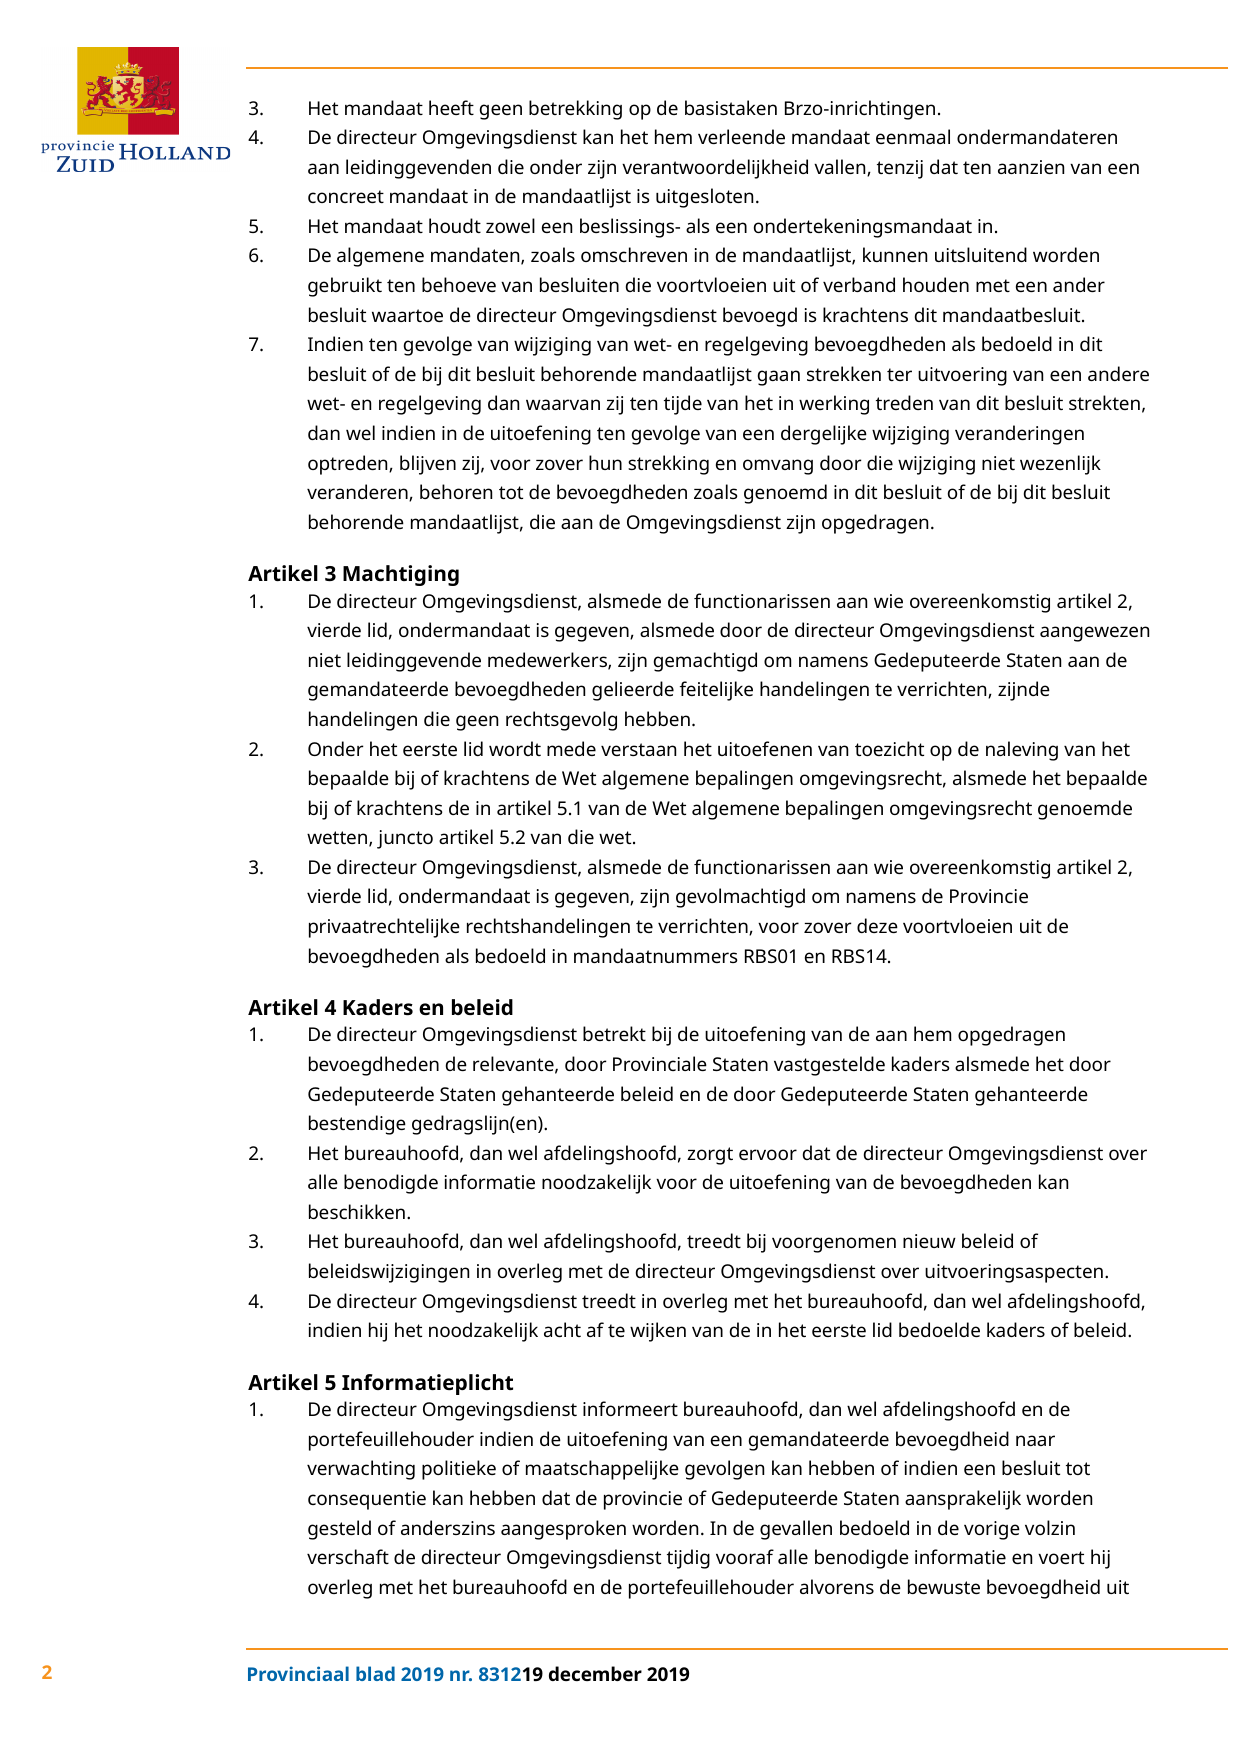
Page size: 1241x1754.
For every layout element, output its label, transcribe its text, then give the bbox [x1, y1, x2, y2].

list Indien ten gevolge van wijziging van wet- en regelgeving bevoegdheden als bedoeld in dit besluit of de bij dit besluit behorende mandaatlijst gaan strekken ter uitvoering van een andere wet- en regelgeving dan waarvan zij ten tijde van het in werking treden van dit besluit strekten, dan wel indien in de uitoefening ten gevolge van een dergelijke wijziging veranderingen optreden, blijven zij, voor zover hun strekking en omvang door die wijziging niet wezenlijk veranderen, behoren tot de bevoegdheden zoals genoemd in dit besluit of de bij dit besluit behorende mandaatlijst, die aan de Omgevingsdienst zijn opgedragen. [248, 331, 1152, 535]
list Het mandaat houdt zowel een beslissings- als een ondertekeningsmandaat in. [248, 213, 1152, 239]
picture [41, 47, 231, 172]
list De directeur Omgevingsdienst betrekt bij de uitoefening van de aan hem opgedragen bevoegdheden de relevante, door Provinciale Staten vastgestelde kaders alsmede het door Gedeputeerde Staten gehanteerde beleid en de door Gedeputeerde Staten gehanteerde bestendige gedragslijn(en). [248, 1022, 1152, 1136]
list Onder het eerste lid wordt mede verstaan het uitoefenen van toezicht op de naleving van het bepaalde bij of krachtens de Wet algemene bepalingen omgevingsrecht, alsmede het bepaalde bij of krachtens de in artikel 5.1 van de Wet algemene bepalingen omgevingsrecht genoemde wetten, juncto artikel 5.2 van die wet. [248, 736, 1152, 850]
text Artikel 5 Informatieplicht [248, 1368, 1152, 1396]
list De algemene mandaten, zoals omschreven in de mandaatlijst, kunnen uitsluitend worden gebruikt ten behoeve van besluiten die voortvloeien uit of verband houden met een ander besluit waartoe de directeur Omgevingsdienst bevoegd is krachtens dit mandaatbesluit. [248, 243, 1152, 328]
text Artikel 4 Kaders en beleid [248, 993, 1152, 1022]
list De directeur Omgevingsdienst, alsmede de functionarissen aan wie overeenkomstig artikel 2, vierde lid, ondermandaat is gegeven, zijn gevolmachtigd om namens de Provincie privaatrechtelijke rechtshandelingen te verrichten, voor zover deze voortvloeien uit de bevoegdheden als bedoeld in mandaatnummers RBS01 en RBS14. [248, 854, 1152, 968]
list De directeur Omgevingsdienst, alsmede de functionarissen aan wie overeenkomstig artikel 2, vierde lid, ondermandaat is gegeven, alsmede door de directeur Omgevingsdienst aangewezen niet leidinggevende medewerkers, zijn gemachtigd om namens Gedeputeerde Staten aan de gemandateerde bevoegdheden gelieerde feitelijke handelingen te verrichten, zijnde handelingen die geen rechtsgevolg hebben. [248, 588, 1152, 732]
list De directeur Omgevingsdienst informeert bureauhoofd, dan wel afdelingshoofd en de portefeuillehouder indien de uitoefening van een gemandateerde bevoegdheid naar verwachting politieke of maatschappelijke gevolgen kan hebben of indien een besluit tot consequentie kan hebben dat de provincie of Gedeputeerde Staten aansprakelijk worden gesteld of anderszins aangesproken worden. In de gevallen bedoeld in de vorige volzin verschaft de directeur Omgevingsdienst tijdig vooraf alle benodigde informatie en voert hij overleg met het bureauhoofd en de portefeuillehouder alvorens de bewuste bevoegdheid uit [248, 1396, 1152, 1599]
list Het bureauhoofd, dan wel afdelingshoofd, zorgt ervoor dat de directeur Omgevingsdienst over alle benodigde informatie noodzakelijk voor de uitoefening van de bevoegdheden kan beschikken. [248, 1140, 1152, 1225]
list De directeur Omgevingsdienst treedt in overleg met het bureauhoofd, dan wel afdelingshoofd, indien hij het noodzakelijk acht af te wijken van de in het eerste lid bedoelde kaders of beleid. [248, 1288, 1152, 1343]
list Het mandaat heeft geen betrekking op de basistaken Brzo-inrichtingen. [248, 95, 1152, 121]
text Artikel 3 Machtiging [248, 559, 1152, 588]
list De directeur Omgevingsdienst kan het hem verleende mandaat eenmaal ondermandateren aan leidinggevenden die onder zijn verantwoordelijkheid vallen, tenzij dat ten aanzien van een concreet mandaat in de mandaatlijst is uitgesloten. [248, 124, 1152, 209]
list Het bureauhoofd, dan wel afdelingshoofd, treedt bij voorgenomen nieuw beleid of beleidswijzigingen in overleg met de directeur Omgevingsdienst over uitvoeringsaspecten. [248, 1229, 1152, 1284]
